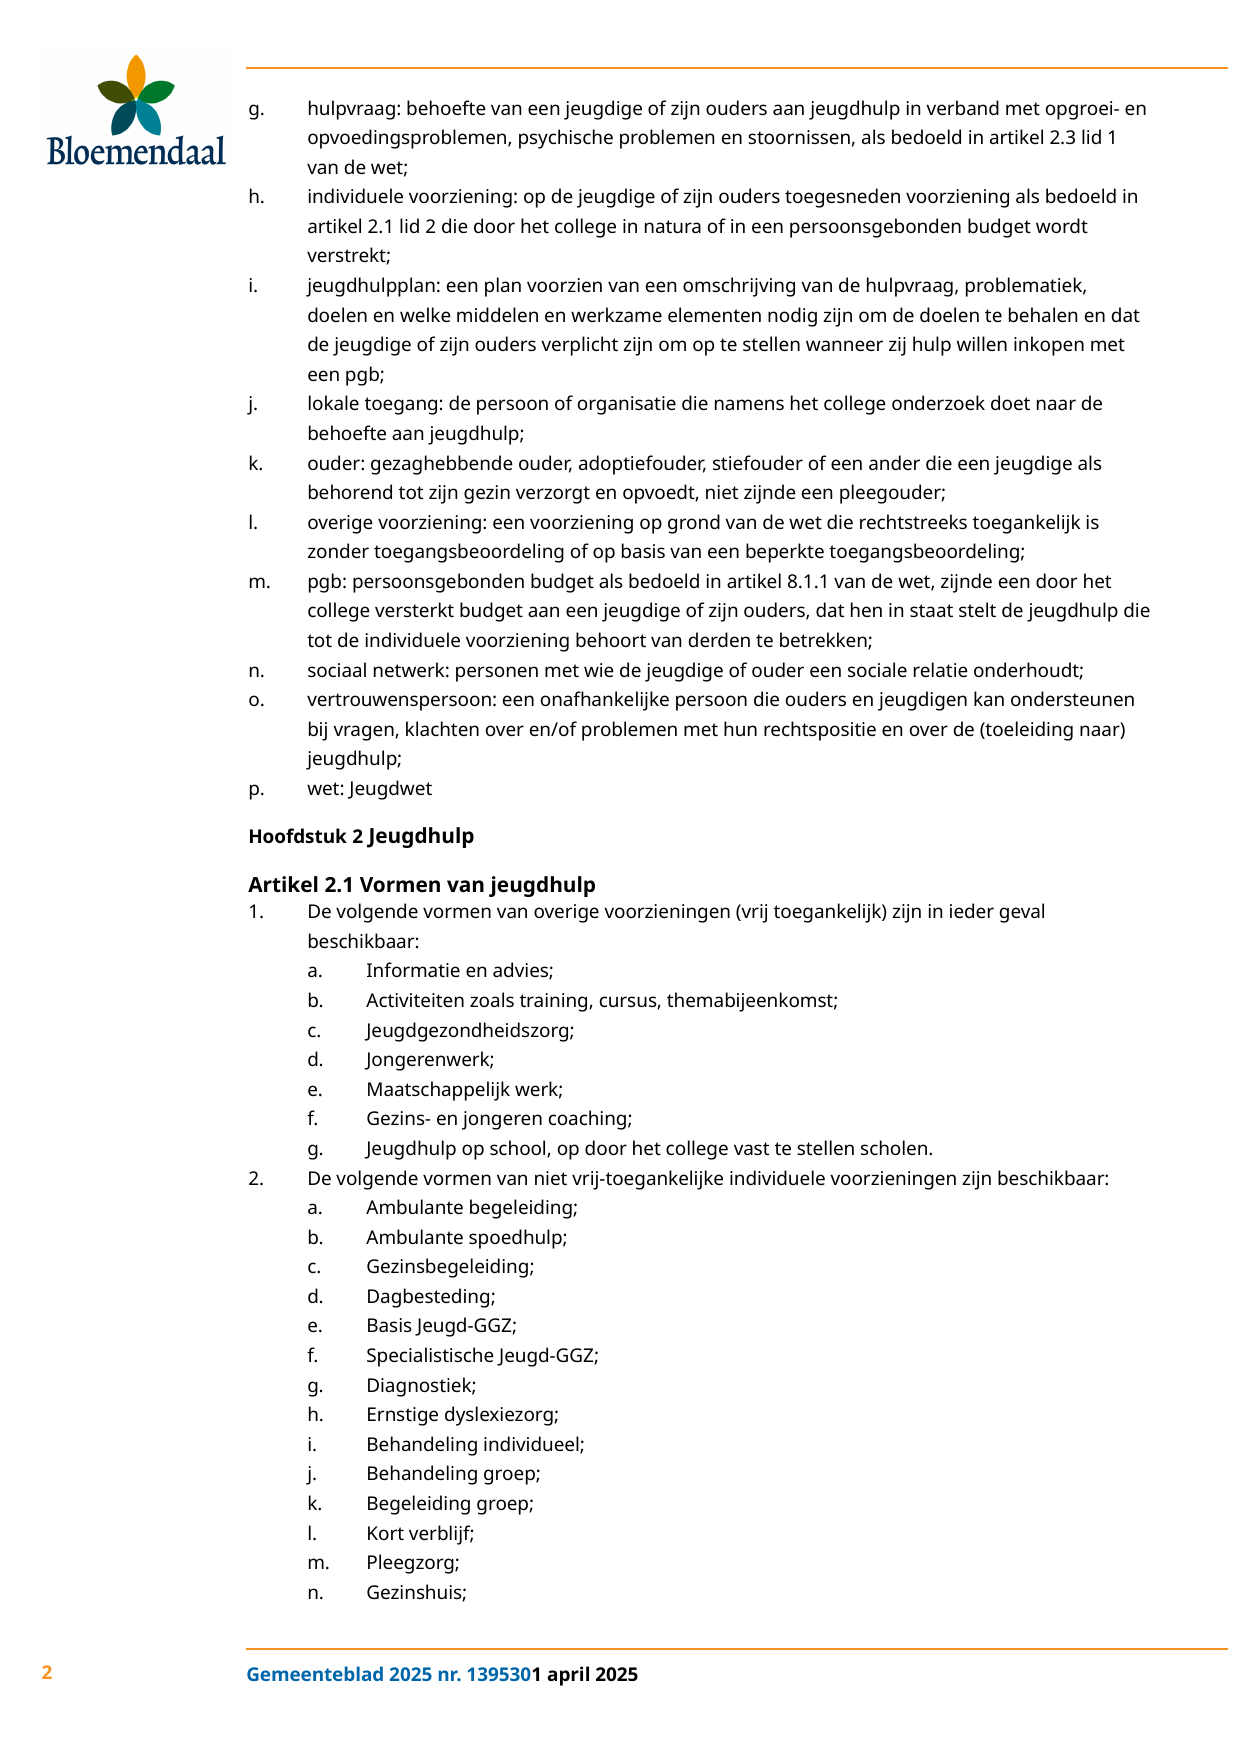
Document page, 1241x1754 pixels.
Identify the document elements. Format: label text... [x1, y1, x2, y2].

list pgb: persoonsgebonden budget als bedoeld in artikel 8.1.1 van de wet, zijnde een door het college versterkt budget aan een jeugdige of zijn ouders, dat hen in staat stelt de jeugdhulp die tot de individuele voorziening behoort van derden te betrekken; [248, 568, 1152, 653]
list Diagnostiek; [307, 1372, 1152, 1398]
list Specialistische Jeugd-GGZ; [307, 1342, 1152, 1368]
list Ernstige dyslexiezorg; [307, 1401, 1152, 1427]
list Gezinshuis; [307, 1579, 1152, 1605]
list Jongerenwerk; [307, 1046, 1152, 1072]
list Ambulante begeleiding; [307, 1194, 1152, 1220]
list wet: Jeugdwet [248, 775, 1152, 801]
text Artikel 2.1 Vormen van jeugdhulp [248, 870, 1152, 898]
list Behandeling individueel; [307, 1431, 1152, 1457]
list individuele voorziening: op de jeugdige of zijn ouders toegesneden voorziening als bedoeld in artikel 2.1 lid 2 die door het college in natura of in een persoonsgebonden budget wordt verstrekt; [248, 183, 1152, 268]
list Jeugdhulp op school, op door het college vast te stellen scholen. [307, 1135, 1152, 1161]
list lokale toegang: de persoon of organisatie die namens het college onderzoek doet naar de behoefte aan jeugdhulp; [248, 391, 1152, 446]
picture [41, 47, 231, 172]
list Basis Jeugd-GGZ; [307, 1313, 1152, 1338]
list overige voorziening: een voorziening op grond van de wet die rechtstreeks toegankelijk is zonder toegangsbeoordeling of op basis van een beperkte toegangsbeoordeling; [248, 509, 1152, 564]
list Pleegzorg; [307, 1549, 1152, 1575]
list sociaal netwerk: personen met wie de jeugdige of ouder een sociale relatie onderhoudt; [248, 657, 1152, 683]
list Kort verblijf; [307, 1520, 1152, 1546]
list Dagbesteding; [307, 1283, 1152, 1309]
list jeugdhulpplan: een plan voorzien van een omschrijving van de hulpvraag, problematiek, doelen en welke middelen en werkzame elementen nodig zijn om de doelen te behalen en dat de jeugdige of zijn ouders verplicht zijn om op te stellen wanneer zij hulp willen inkopen met een pgb; [248, 272, 1152, 387]
list Gezinsbegeleiding; [307, 1253, 1152, 1279]
list ouder: gezaghebbende ouder, adoptiefouder, stiefouder of een ander die een jeugdige als behorend tot zijn gezin verzorgt en opvoedt, niet zijnde een pleegouder; [248, 450, 1152, 505]
list Ambulante spoedhulp; [307, 1224, 1152, 1250]
list Begeleiding groep; [307, 1490, 1152, 1516]
list Gezins- en jongeren coaching; [307, 1106, 1152, 1131]
list Jeugdgezondheidszorg; [307, 1017, 1152, 1043]
text Hoofdstuk 2 Jeugdhulp [248, 821, 1152, 849]
list De volgende vormen van niet vrij-toegankelijke individuele voorzieningen zijn beschikbaar: [248, 1165, 1152, 1191]
list hulpvraag: behoefte van een jeugdige of zijn ouders aan jeugdhulp in verband met opgroei- en opvoedingsproblemen, psychische problemen en stoornissen, als bedoeld in artikel 2.3 lid 1 van de wet; [248, 95, 1152, 180]
list Behandeling groep; [307, 1461, 1152, 1486]
list Maatschappelijk werk; [307, 1076, 1152, 1102]
list Informatie en advies; [307, 958, 1152, 983]
list vertrouwenspersoon: een onafhankelijke persoon die ouders en jeugdigen kan ondersteunen bij vragen, klachten over en/of problemen met hun rechtspositie en over de (toeleiding naar) jeugdhulp; [248, 686, 1152, 771]
list De volgende vormen van overige voorzieningen (vrij toegankelijk) zijn in ieder geval beschikbaar: [248, 898, 1152, 954]
list Activiteiten zoals training, cursus, themabijeenkomst; [307, 987, 1152, 1013]
